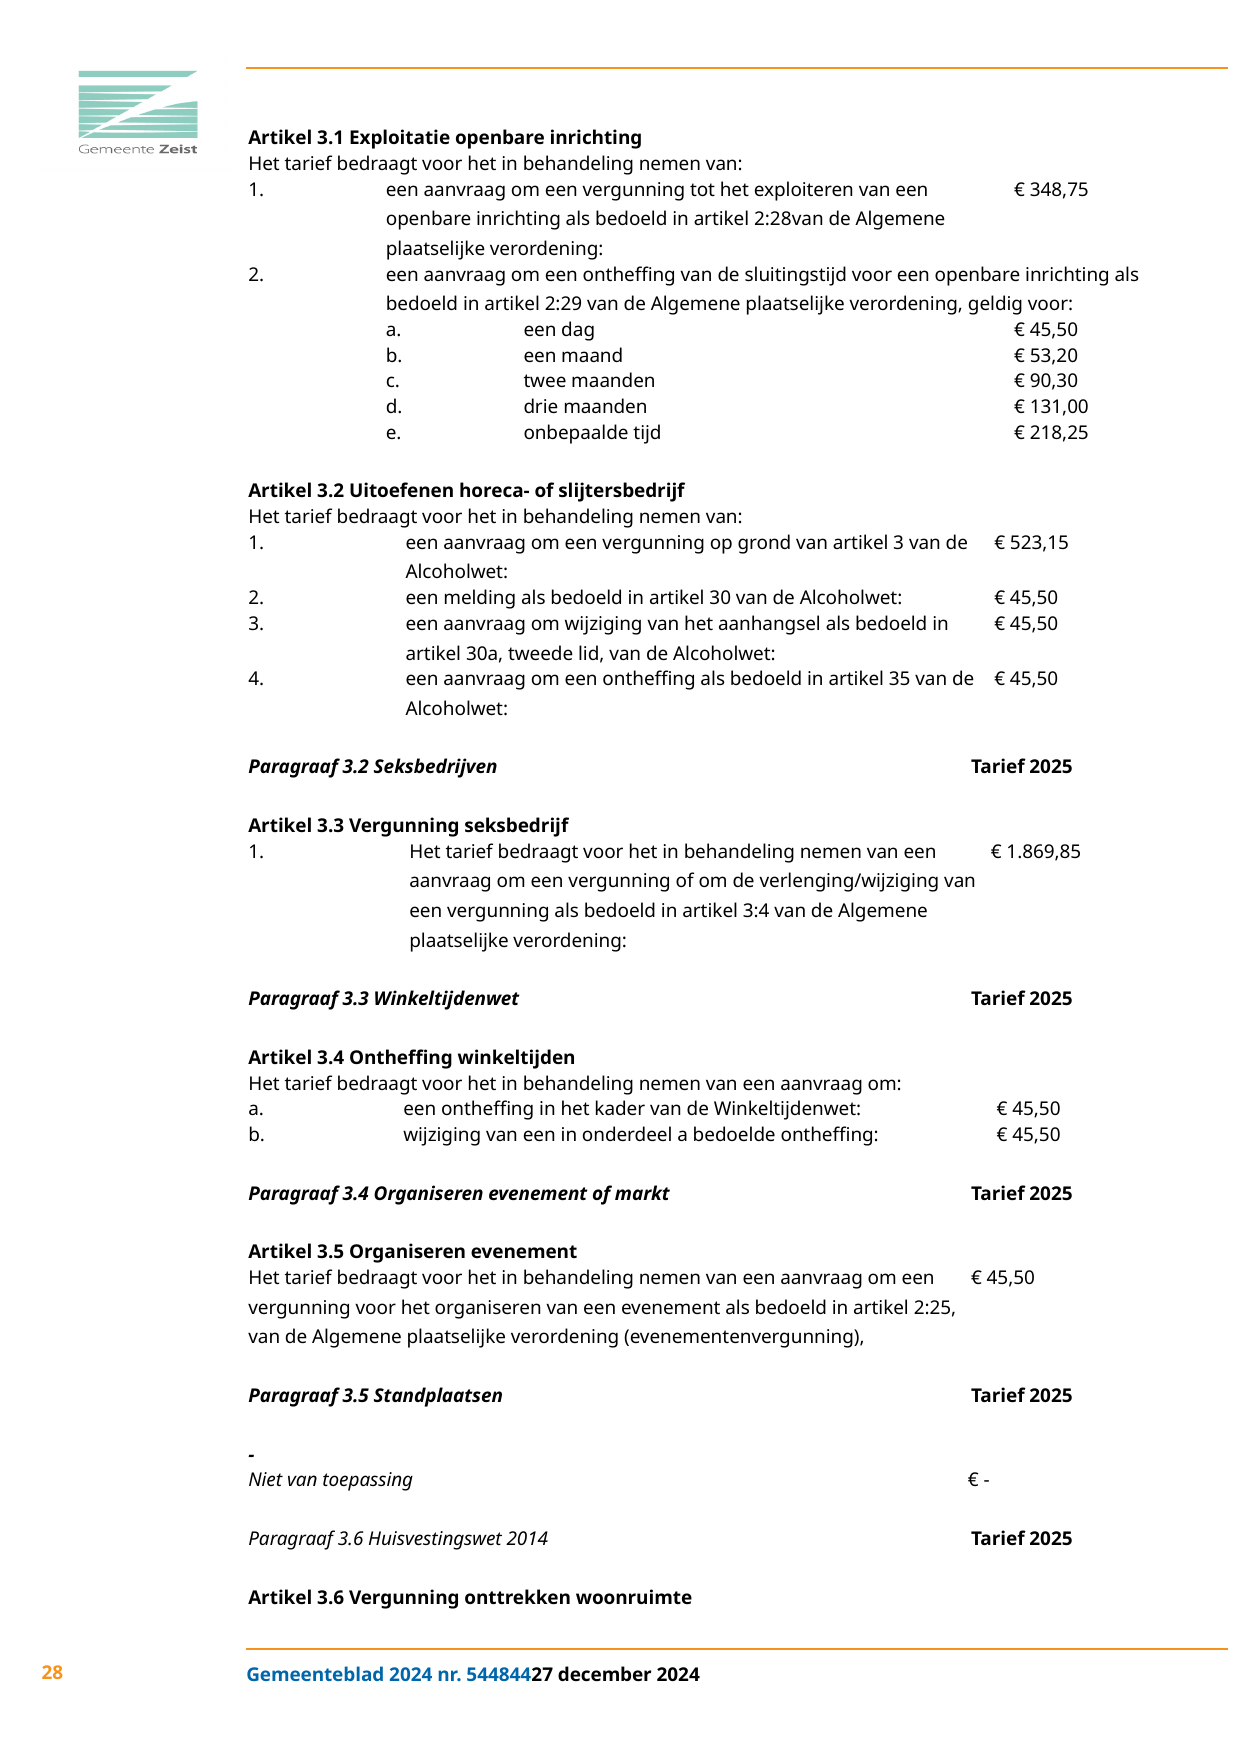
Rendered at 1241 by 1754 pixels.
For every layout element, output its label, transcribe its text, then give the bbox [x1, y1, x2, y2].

table_cell a. [386, 316, 523, 342]
table_cell € 523,15 [994, 529, 1152, 584]
table_cell een melding als bedoeld in artikel 30 van de Alcoholwet: [405, 585, 994, 610]
table_header Paragraaf 3.4 Organiseren evenement of markt [248, 1180, 971, 1206]
table_cell [1014, 150, 1152, 176]
table_cell een aanvraag om een vergunning op grond van artikel 3 van de Alcoholwet: [405, 529, 994, 584]
table_cell twee maanden [523, 368, 1014, 393]
table_cell € 45,50 [994, 666, 1152, 721]
table_cell [248, 368, 386, 393]
table_header Paragraaf 3.3 Winkeltijdenwet [248, 986, 971, 1011]
table_cell een aanvraag om een vergunning tot het exploiteren van een openbare inrichting als bedoeld in artikel 2:28van de Algemene plaatselijke verordening: [386, 176, 1014, 261]
table_cell een dag [523, 316, 1014, 342]
table_header Artikel 3.4 Ontheffing winkeltijden [248, 1044, 1152, 1070]
table_cell een ontheffing in het kader van de Winkeltijdenwet: [403, 1096, 996, 1121]
table_cell een aanvraag om een ontheffing van de sluitingstijd voor een openbare inrichting als bedoeld in artikel 2:29 van de Algemene plaatselijke verordening, geldig voor: [386, 261, 1152, 316]
table_cell € 1.869,85 [991, 838, 1152, 953]
table_cell d. [386, 393, 523, 419]
table_cell € 45,50 [996, 1121, 1152, 1147]
table_cell onbepaalde tijd [523, 419, 1014, 445]
table_cell een maand [523, 342, 1014, 368]
table_cell € 131,00 [1014, 393, 1152, 419]
table_cell € 348,75 [1014, 176, 1152, 261]
table_header Artikel 3.1 Exploitatie openbare inrichting [248, 125, 1152, 150]
table_cell € 45,50 [994, 585, 1152, 610]
table_header Tarief 2025 [971, 1180, 1152, 1206]
picture [41, 47, 231, 172]
table_cell Niet van toepassing [248, 1467, 968, 1492]
table_cell c. [386, 368, 523, 393]
table_header - [248, 1441, 1152, 1467]
table_cell Het tarief bedraagt voor het in behandeling nemen van een aanvraag om een vergunning voor het organiseren van een evenement als bedoeld in artikel 2:25, van de Algemene plaatselijke verordening (evenementenvergunning), [248, 1264, 971, 1349]
table_cell € 45,50 [1014, 316, 1152, 342]
table_header Paragraaf 3.5 Standplaatsen [248, 1382, 971, 1408]
table_cell € 45,50 [971, 1264, 1152, 1349]
table_cell 2. [248, 585, 405, 610]
table_header Paragraaf 3.2 Seksbedrijven [248, 754, 971, 779]
table_header Tarief 2025 [971, 1525, 1152, 1551]
table_cell drie maanden [523, 393, 1014, 419]
table_cell [248, 342, 386, 368]
table_cell een aanvraag om wijziging van het aanhangsel als bedoeld in artikel 30a, tweede lid, van de Alcoholwet: [405, 610, 994, 666]
table_header Artikel 3.3 Vergunning seksbedrijf [248, 813, 1152, 838]
table_cell wijziging van een in onderdeel a bedoelde ontheffing: [403, 1121, 996, 1147]
table_cell Het tarief bedraagt voor het in behandeling nemen van een aanvraag om een vergunning of om de verlenging/wijziging van een vergunning als bedoeld in artikel 3:4 van de Algemene plaatselijke verordening: [409, 838, 991, 953]
table_cell e. [386, 419, 523, 445]
table_cell 1. [248, 176, 386, 261]
table_cell een aanvraag om een ontheffing als bedoeld in artikel 35 van de Alcoholwet: [405, 666, 994, 721]
table_cell 3. [248, 610, 405, 666]
table_cell [248, 393, 386, 419]
table_cell [994, 504, 1152, 529]
table_cell 4. [248, 666, 405, 721]
table_header Artikel 3.6 Vergunning onttrekken woonruimte [248, 1584, 1152, 1609]
table_cell b. [248, 1121, 403, 1147]
table_header Tarief 2025 [971, 754, 1152, 779]
table_cell € - [968, 1467, 1152, 1492]
table_cell 1. [248, 838, 409, 953]
table_cell Het tarief bedraagt voor het in behandeling nemen van: [248, 504, 994, 529]
table_cell [248, 316, 386, 342]
table_cell Het tarief bedraagt voor het in behandeling nemen van: [248, 150, 1014, 176]
table_cell € 90,30 [1014, 368, 1152, 393]
table_cell b. [386, 342, 523, 368]
table_header Paragraaf 3.6 Huisvestingswet 2014 [248, 1525, 971, 1551]
table_cell € 53,20 [1014, 342, 1152, 368]
table_cell € 218,25 [1014, 419, 1152, 445]
table_cell € 45,50 [996, 1096, 1152, 1121]
table_header Artikel 3.2 Uitoefenen horeca- of slijtersbedrijf [248, 478, 1152, 503]
table_cell [248, 419, 386, 445]
table_cell 2. [248, 261, 386, 316]
table_cell Het tarief bedraagt voor het in behandeling nemen van een aanvraag om: [248, 1070, 1152, 1096]
table_header Artikel 3.5 Organiseren evenement [248, 1239, 1152, 1264]
table_header Tarief 2025 [971, 1382, 1152, 1408]
table_cell 1. [248, 529, 405, 584]
table_header Tarief 2025 [971, 986, 1152, 1011]
table_cell € 45,50 [994, 610, 1152, 666]
table_cell a. [248, 1096, 403, 1121]
